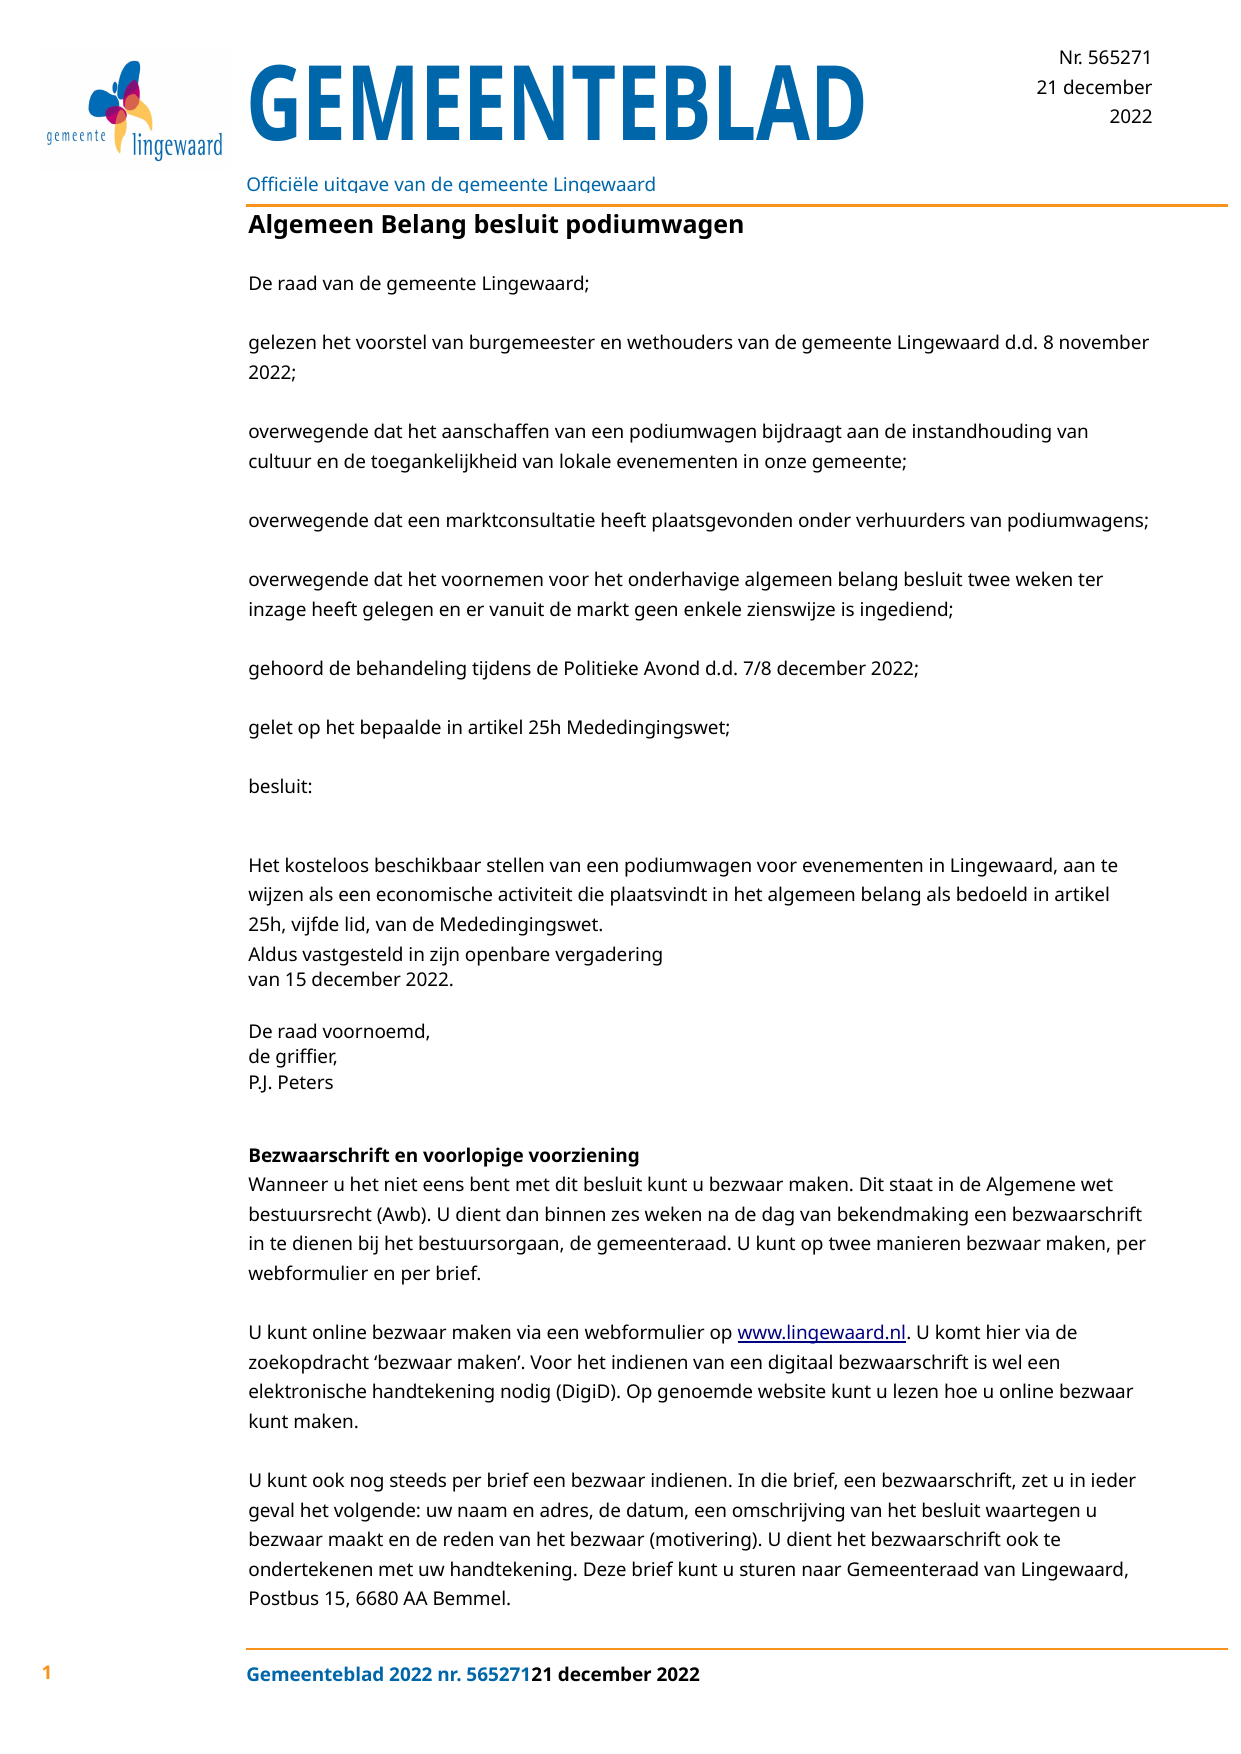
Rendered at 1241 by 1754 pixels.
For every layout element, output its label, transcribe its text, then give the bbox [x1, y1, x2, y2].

picture [41, 47, 231, 172]
text gehoord de behandeling tijdens de Politieke Avond d.d. 7/8 december 2022; [248, 655, 1152, 681]
text Bezwaarschrift en voorlopige voorziening [248, 1142, 1152, 1167]
text overwegende dat een marktconsultatie heeft plaatsgevonden onder verhuurders van podiumwagens; [248, 507, 1152, 533]
text Wanneer u het niet eens bent met dit besluit kunt u bezwaar maken. Dit staat in de Algemene wet bestuursrecht (Awb). U dient dan binnen zes weken na de dag van bekendmaking een bezwaarschrift in te dienen bij het bestuursorgaan, de gemeenteraad. U kunt op twee manieren bezwaar maken, per webformulier en per brief. [248, 1171, 1152, 1286]
text De raad van de gemeente Lingewaard; [248, 270, 1152, 296]
text Aldus vastgesteld in zijn openbare vergadering [248, 941, 1152, 967]
text overwegende dat het aanschaffen van een podiumwagen bijdraagt aan de instandhouding van cultuur en de toegankelijkheid van lokale evenementen in onze gemeente; [248, 418, 1152, 473]
text overwegende dat het voornemen voor het onderhavige algemeen belang besluit twee weken ter inzage heeft gelegen en er vanuit de markt geen enkele zienswijze is ingediend; [248, 566, 1152, 621]
text U kunt ook nog steeds per brief een bezwaar indienen. In die brief, een bezwaarschrift, zet u in ieder geval het volgende: uw naam en adres, de datum, een omschrijving van het besluit waartegen u bezwaar maakt en de reden van het bezwaar (motivering). U dient het bezwaarschrift ook te ondertekenen met uw handtekening. Deze brief kunt u sturen naar Gemeenteraad van Lingewaard, Postbus 15, 6680 AA Bemmel. [248, 1467, 1152, 1611]
text Het kosteloos beschikbaar stellen van een podiumwagen voor evenementen in Lingewaard, aan te wijzen als een economische activiteit die plaatsvindt in het algemeen belang als bedoeld in artikel 25h, vijfde lid, van de Mededingingswet. [248, 852, 1152, 937]
text gelet op het bepaalde in artikel 25h Mededingingswet; [248, 714, 1152, 740]
text Algemeen Belang besluit podiumwagen [248, 207, 1152, 241]
text de griffier, [248, 1044, 1152, 1069]
text P.J. Peters [248, 1069, 1152, 1095]
text U kunt online bezwaar maken via een webformulier op www.lingewaard.nl. U komt hier via de zoekopdracht ‘bezwaar maken’. Voor het indienen van een digitaal bezwaarschrift is wel een elektronische handtekening nodig (DigiD). Op genoemde website kunt u lezen hoe u online bezwaar kunt maken. [248, 1319, 1152, 1434]
text besluit: [248, 773, 1152, 799]
text van 15 december 2022. [248, 967, 1152, 992]
text De raad voornoemd, [248, 1018, 1152, 1044]
text gelezen het voorstel van burgemeester en wethouders van de gemeente Lingewaard d.d. 8 november 2022; [248, 329, 1152, 385]
